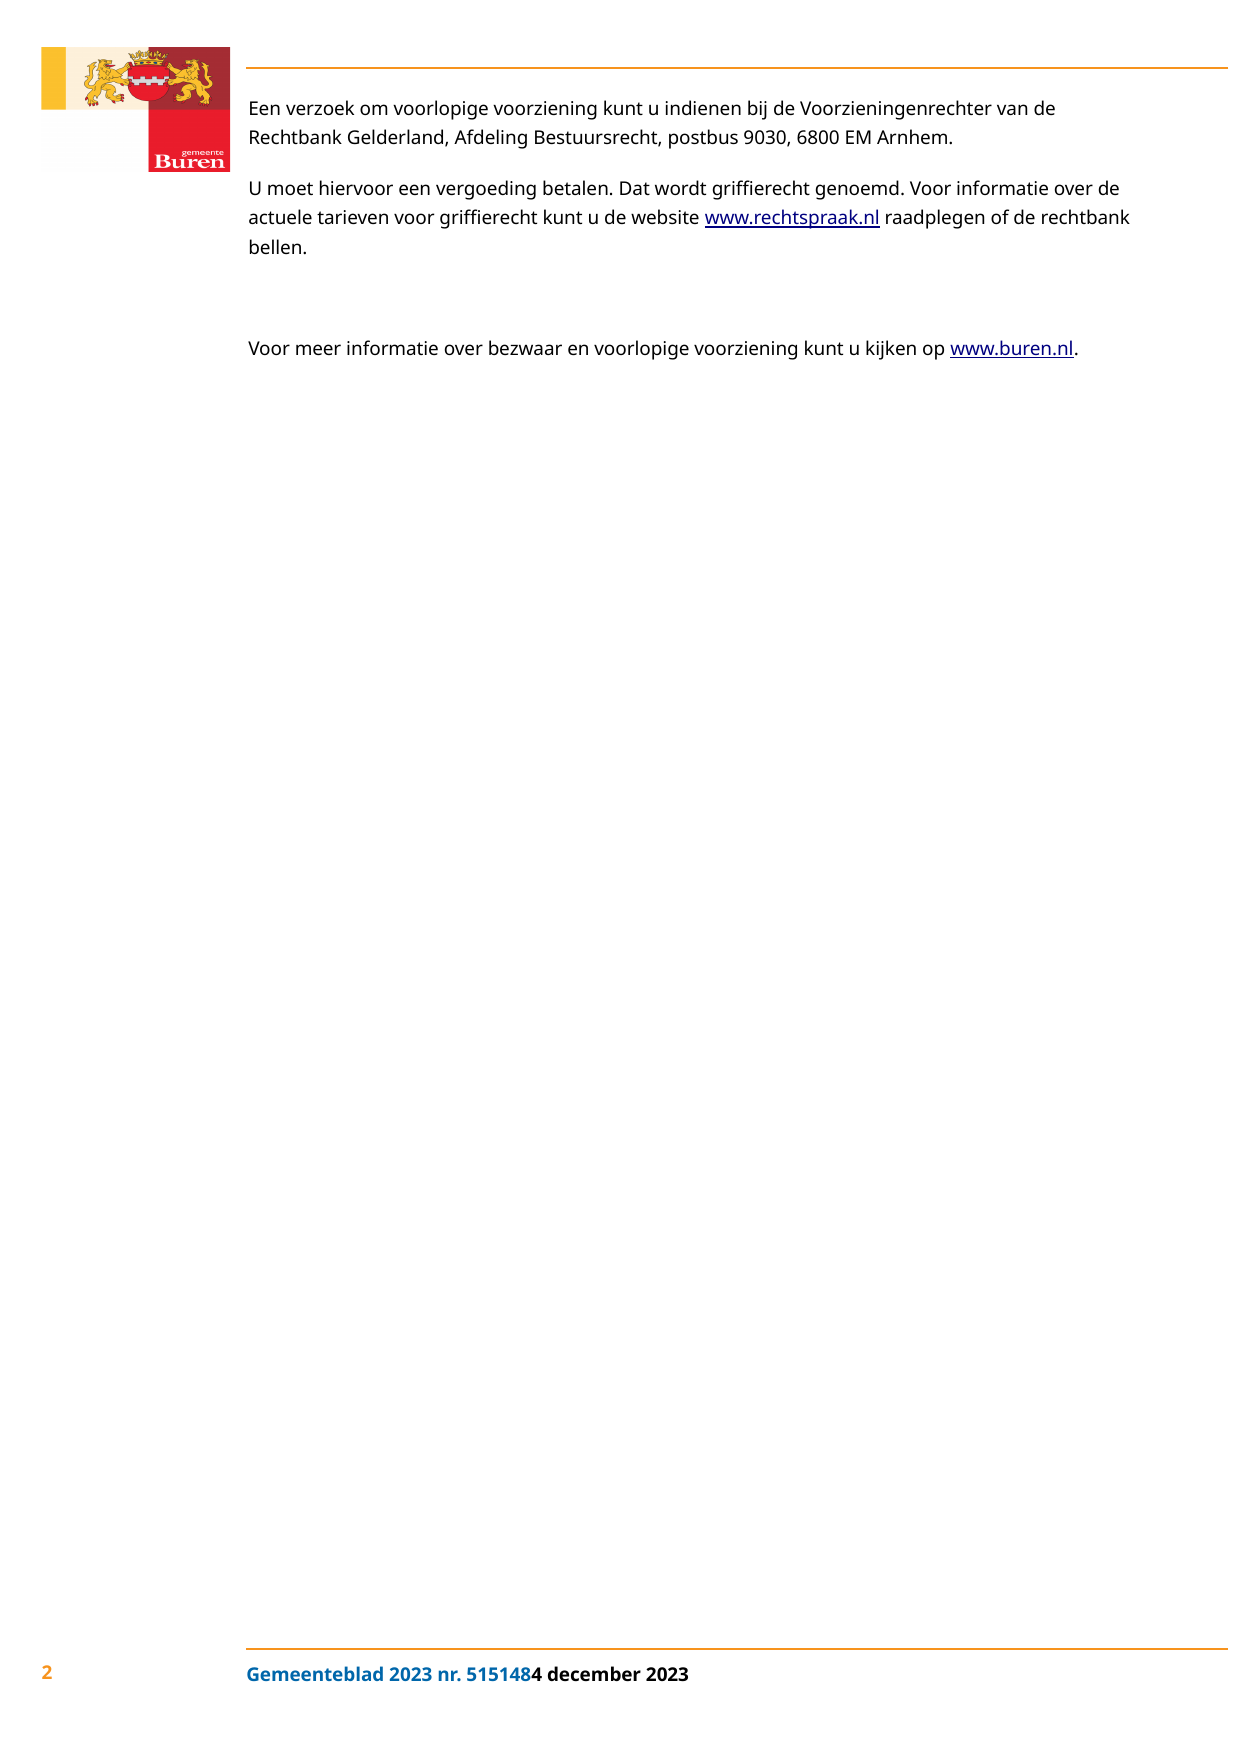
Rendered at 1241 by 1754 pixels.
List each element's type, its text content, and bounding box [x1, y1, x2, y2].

text Voor meer informatie over bezwaar en voorlopige voorziening kunt u kijken op www.buren.nl. [248, 335, 1152, 361]
text Een verzoek om voorlopige voorziening kunt u indienen bij de Voorzieningenrechter van de Rechtbank Gelderland, Afdeling Bestuursrecht, postbus 9030, 6800 EM Arnhem. [248, 95, 1152, 150]
text U moet hiervoor een vergoeding betalen. Dat wordt griffierecht genoemd. Voor informatie over de actuele tarieven voor griffierecht kunt u de website www.rechtspraak.nl raadplegen of de rechtbank bellen. [248, 175, 1152, 260]
picture [41, 47, 231, 172]
